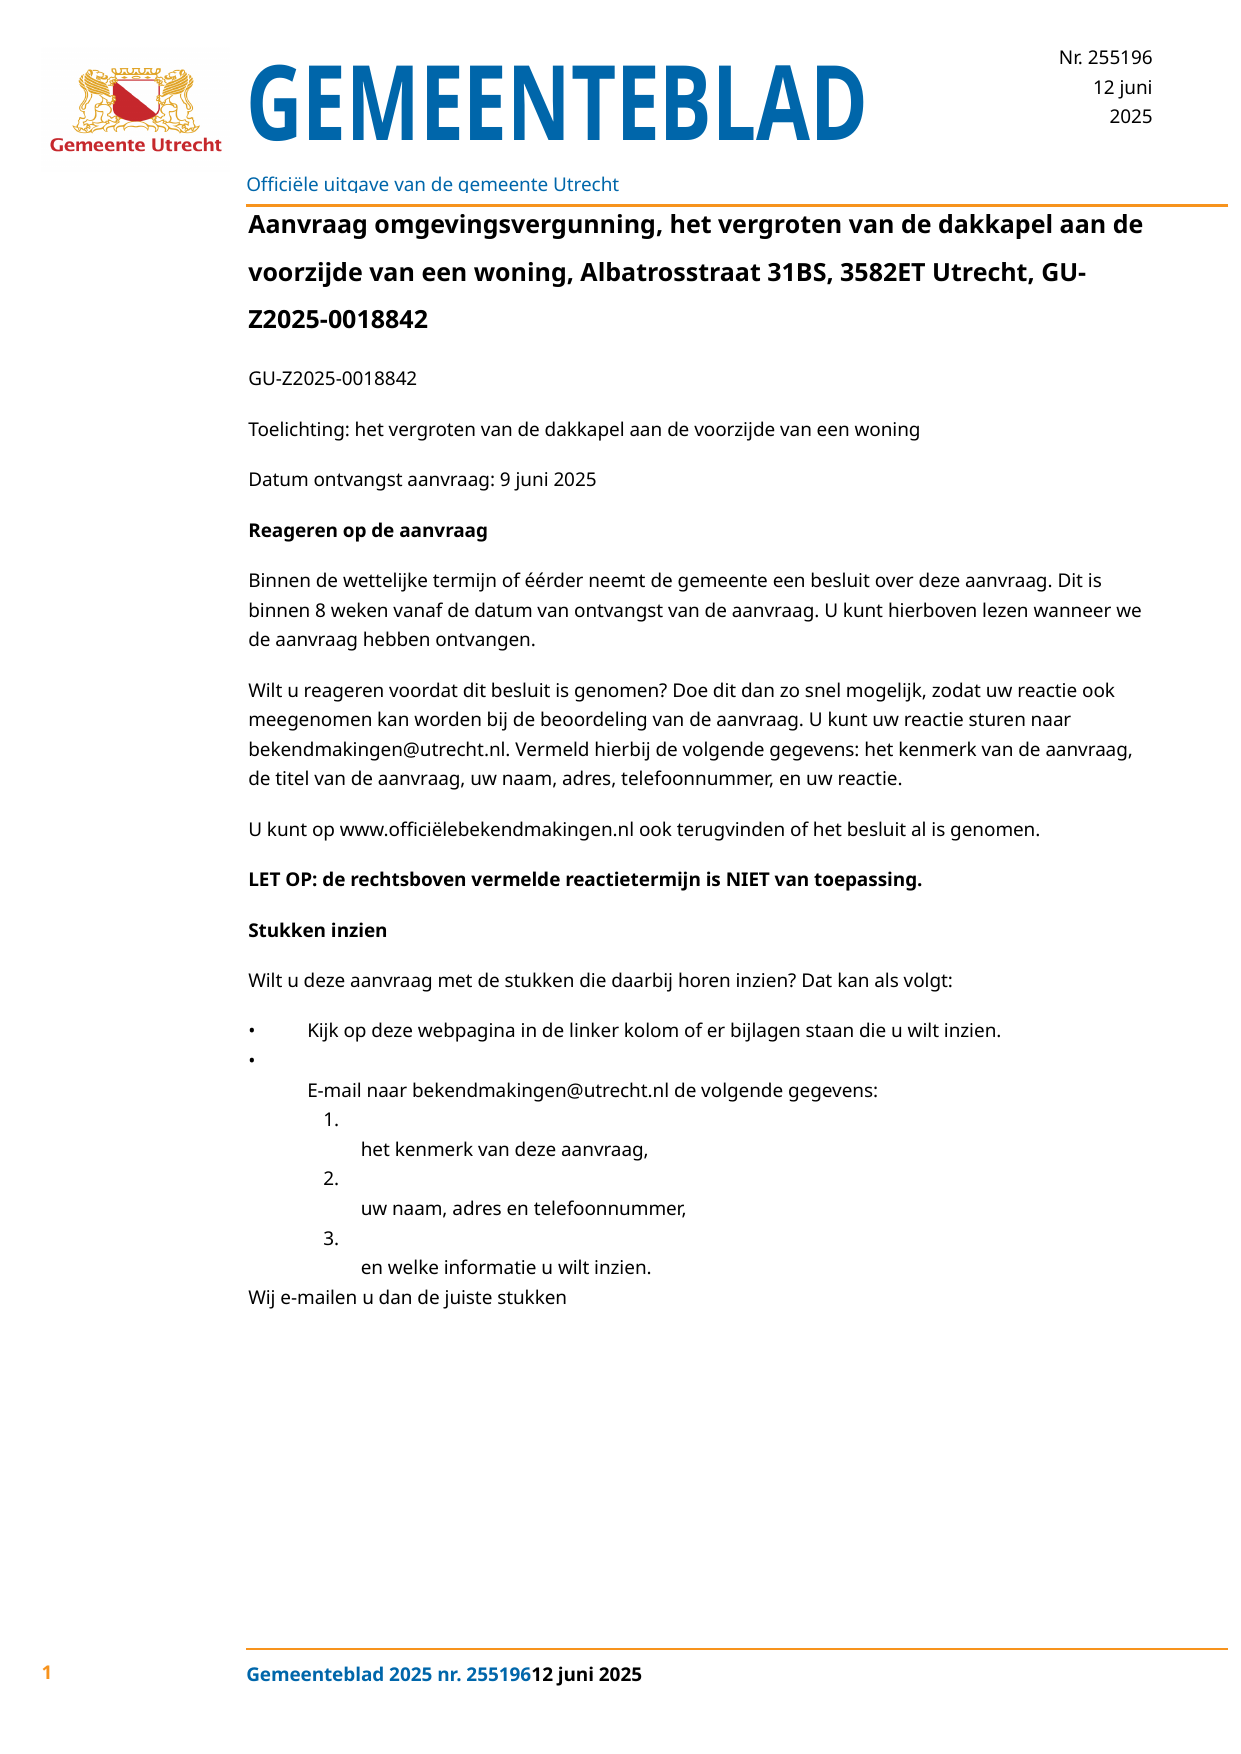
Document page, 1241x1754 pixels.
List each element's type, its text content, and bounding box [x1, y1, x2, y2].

text LET OP: de rechtsboven vermelde reactietermijn is NIET van toepassing. [248, 866, 1152, 892]
text Aanvraag omgevingsvergunning, het vergroten van de dakkapel aan de voorzijde van een woning, Albatrosstraat 31BS, 3582ET Utrecht, GU-Z2025-0018842 [248, 207, 1152, 336]
text U kunt op www.officiëlebekendmakingen.nl ook terugvinden of het besluit al is genomen. [248, 816, 1152, 842]
list en welke informatie u wilt inzien. [323, 1254, 1152, 1280]
text Toelichting: het vergroten van de dakkapel aan de voorzijde van een woning [248, 416, 1152, 442]
text GU-Z2025-0018842 [248, 366, 1152, 391]
text Wij e-mailen u dan de juiste stukken [248, 1284, 1152, 1309]
list Kijk op deze webpagina in de linker kolom of er bijlagen staan die u wilt inzien. [248, 1018, 1152, 1043]
text Binnen de wettelijke termijn of éérder neemt de gemeente een besluit over deze aanvraag. Dit is binnen 8 weken vanaf de datum van ontvangst van de aanvraag. U kunt hierboven lezen wanneer we de aanvraag hebben ontvangen. [248, 567, 1152, 652]
text Stukken inzien [248, 917, 1152, 942]
list uw naam, adres en telefoonnummer, [323, 1195, 1152, 1221]
list het kenmerk van deze aanvraag, [323, 1136, 1152, 1162]
text Reageren op de aanvraag [248, 517, 1152, 542]
picture [41, 47, 231, 172]
list E-mail naar bekendmakingen@utrecht.nl de volgende gegevens: [248, 1077, 1152, 1102]
text Wilt u deze aanvraag met de stukken die daarbij horen inzien? Dat kan als volgt: [248, 967, 1152, 993]
text Datum ontvangst aanvraag: 9 juni 2025 [248, 466, 1152, 492]
text Wilt u reageren voordat dit besluit is genomen? Doe dit dan zo snel mogelijk, zodat uw reactie ook meegenomen kan worden bij de beoordeling van de aanvraag. U kunt uw reactie sturen naar bekendmakingen@utrecht.nl. Vermeld hierbij de volgende gegevens: het kenmerk van de aanvraag, de titel van de aanvraag, uw naam, adres, telefoonnummer, en uw reactie. [248, 677, 1152, 791]
